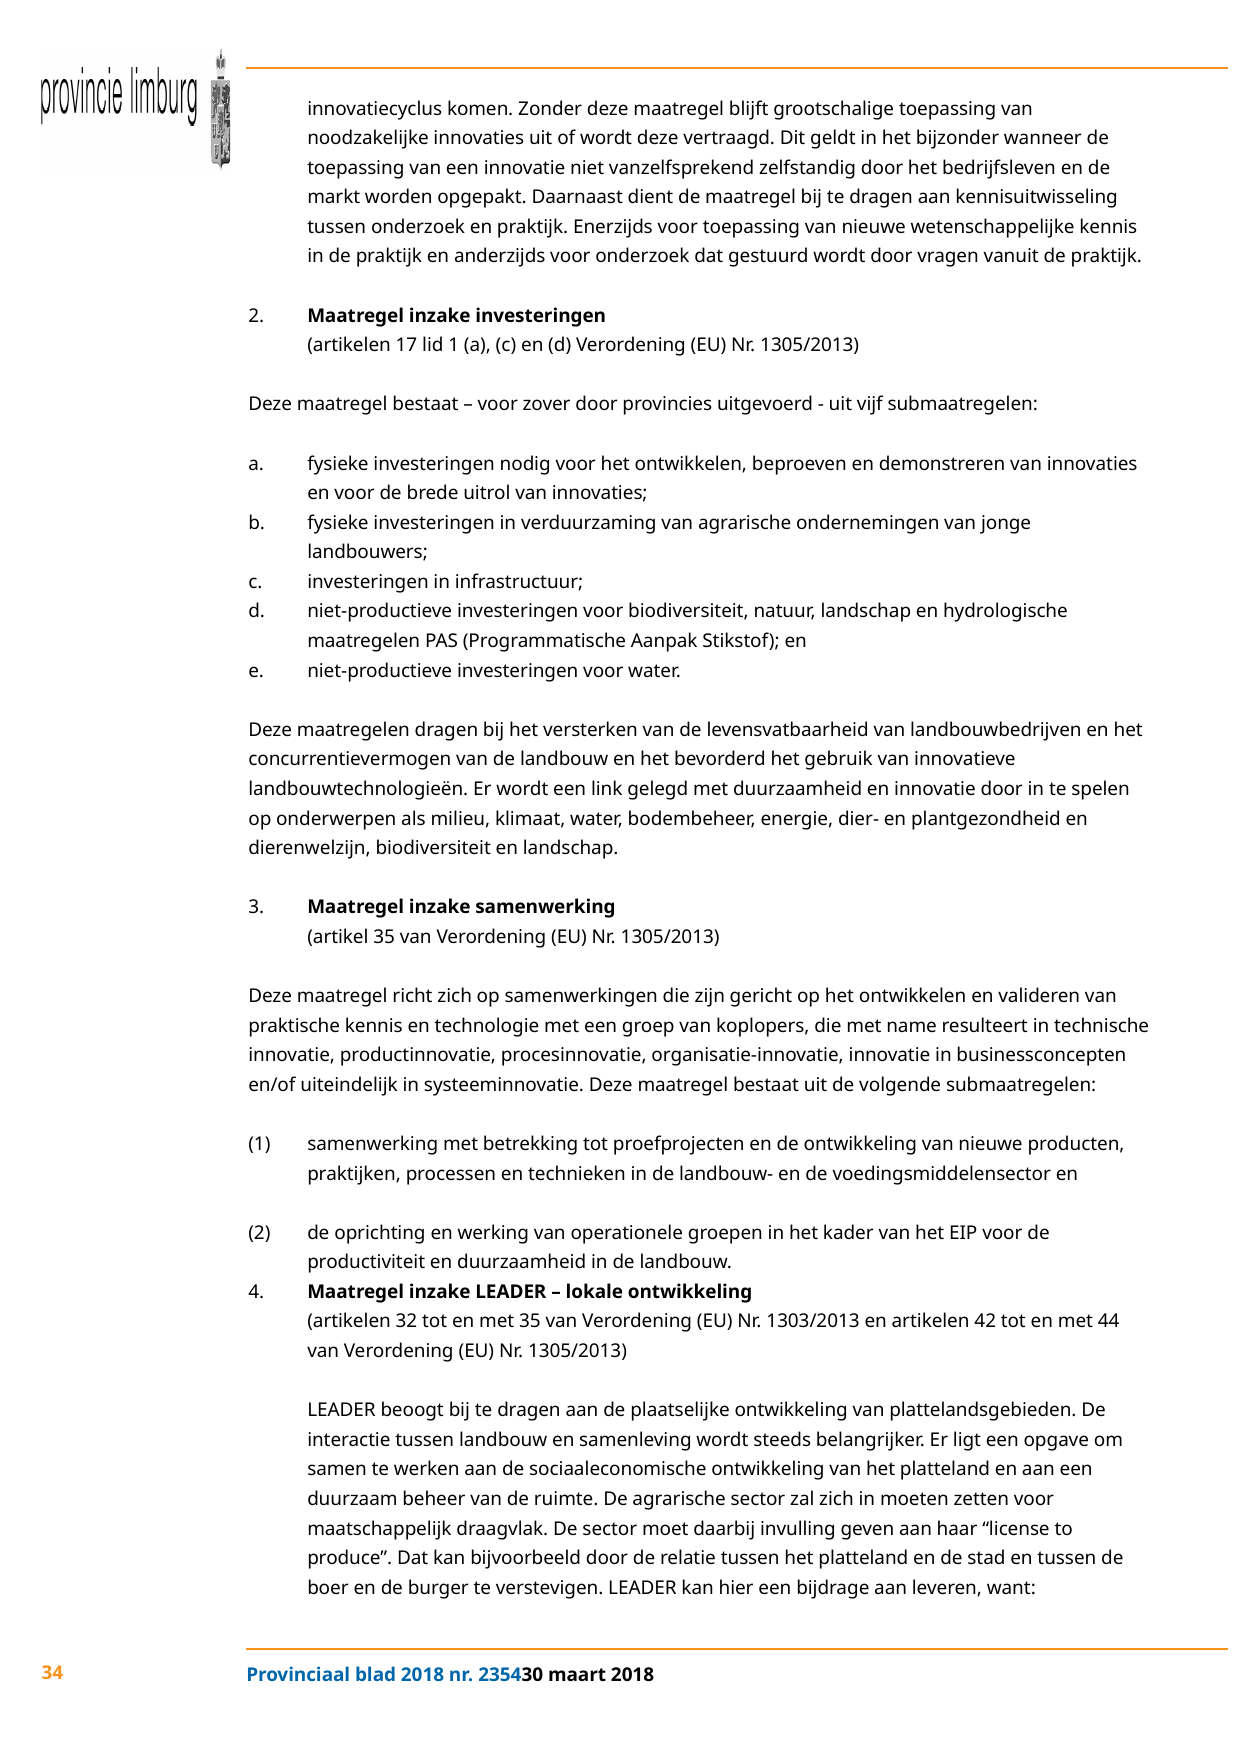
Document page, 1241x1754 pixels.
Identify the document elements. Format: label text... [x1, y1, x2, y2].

list niet-productieve investeringen voor biodiversiteit, natuur, landschap en hydrologische maatregelen PAS (Programmatische Aanpak Stikstof); en [248, 598, 1152, 653]
list niet-productieve investeringen voor water. [248, 657, 1152, 683]
list fysieke investeringen nodig voor het ontwikkelen, beproeven en demonstreren van innovaties en voor de brede uitrol van innovaties; [248, 450, 1152, 505]
text Deze maatregel bestaat – voor zover door provincies uitgevoerd - uit vijf submaatregelen: [248, 391, 1152, 416]
list investeringen in infrastructuur; [248, 568, 1152, 594]
list innovatiecyclus komen. Zonder deze maatregel blijft grootschalige toepassing van noodzakelijke innovaties uit of wordt deze vertraagd. Dit geldt in het bijzonder wanneer de toepassing van een innovatie niet vanzelfsprekend zelfstandig door het bedrijfsleven en de markt worden opgepakt. Daarnaast dient de maatregel bij te dragen aan kennisuitwisseling tussen onderzoek en praktijk. Enerzijds voor toepassing van nieuwe wetenschappelijke kennis in de praktijk en anderzijds voor onderzoek dat gestuurd wordt door vragen vanuit de praktijk. [248, 95, 1152, 268]
text Deze maatregelen dragen bij het versterken van de levensvatbaarheid van landbouwbedrijven en het concurrentievermogen van de landbouw en het bevorderd het gebruik van innovatieve landbouwtechnologieën. Er wordt een link gelegd met duurzaamheid en innovatie door in te spelen op onderwerpen als milieu, klimaat, water, bodembeheer, energie, dier- en plantgezondheid en dierenwelzijn, biodiversiteit en landschap. [248, 716, 1152, 860]
list (artikelen 17 lid 1 (a), (c) en (d) Verordening (EU) Nr. 1305/2013) [248, 331, 1152, 357]
list Maatregel inzake LEADER – lokale ontwikkeling [248, 1278, 1152, 1304]
list (artikel 35 van Verordening (EU) Nr. 1305/2013) [248, 923, 1152, 949]
picture [41, 47, 231, 172]
list fysieke investeringen in verduurzaming van agrarische ondernemingen van jonge landbouwers; [248, 509, 1152, 564]
list Maatregel inzake investeringen [248, 302, 1152, 328]
list samenwerking met betrekking tot proefprojecten en de ontwikkeling van nieuwe producten, praktijken, processen en technieken in de landbouw- en de voedingsmiddelensector en [248, 1130, 1152, 1186]
list Maatregel inzake samenwerking [248, 893, 1152, 919]
list de oprichting en werking van operationele groepen in het kader van het EIP voor de productiviteit en duurzaamheid in de landbouw. [248, 1219, 1152, 1274]
list (artikelen 32 tot en met 35 van Verordening (EU) Nr. 1303/2013 en artikelen 42 tot en met 44 van Verordening (EU) Nr. 1305/2013) [248, 1308, 1152, 1363]
text Deze maatregel richt zich op samenwerkingen die zijn gericht op het ontwikkelen en valideren van praktische kennis en technologie met een groep van koplopers, die met name resulteert in technische innovatie, productinnovatie, procesinnovatie, organisatie-innovatie, innovatie in businessconcepten en/of uiteindelijk in systeeminnovatie. Deze maatregel bestaat uit de volgende submaatregelen: [248, 982, 1152, 1097]
list LEADER beoogt bij te dragen aan de plaatselijke ontwikkeling van plattelandsgebieden. De interactie tussen landbouw en samenleving wordt steeds belangrijker. Er ligt een opgave om samen te werken aan de sociaaleconomische ontwikkeling van het platteland en aan een duurzaam beheer van de ruimte. De agrarische sector zal zich in moeten zetten voor maatschappelijk draagvlak. De sector moet daarbij invulling geven aan haar “license to produce”. Dat kan bijvoorbeeld door de relatie tussen het platteland en de stad en tussen de boer en de burger te verstevigen. LEADER kan hier een bijdrage aan leveren, want: [248, 1396, 1152, 1600]
